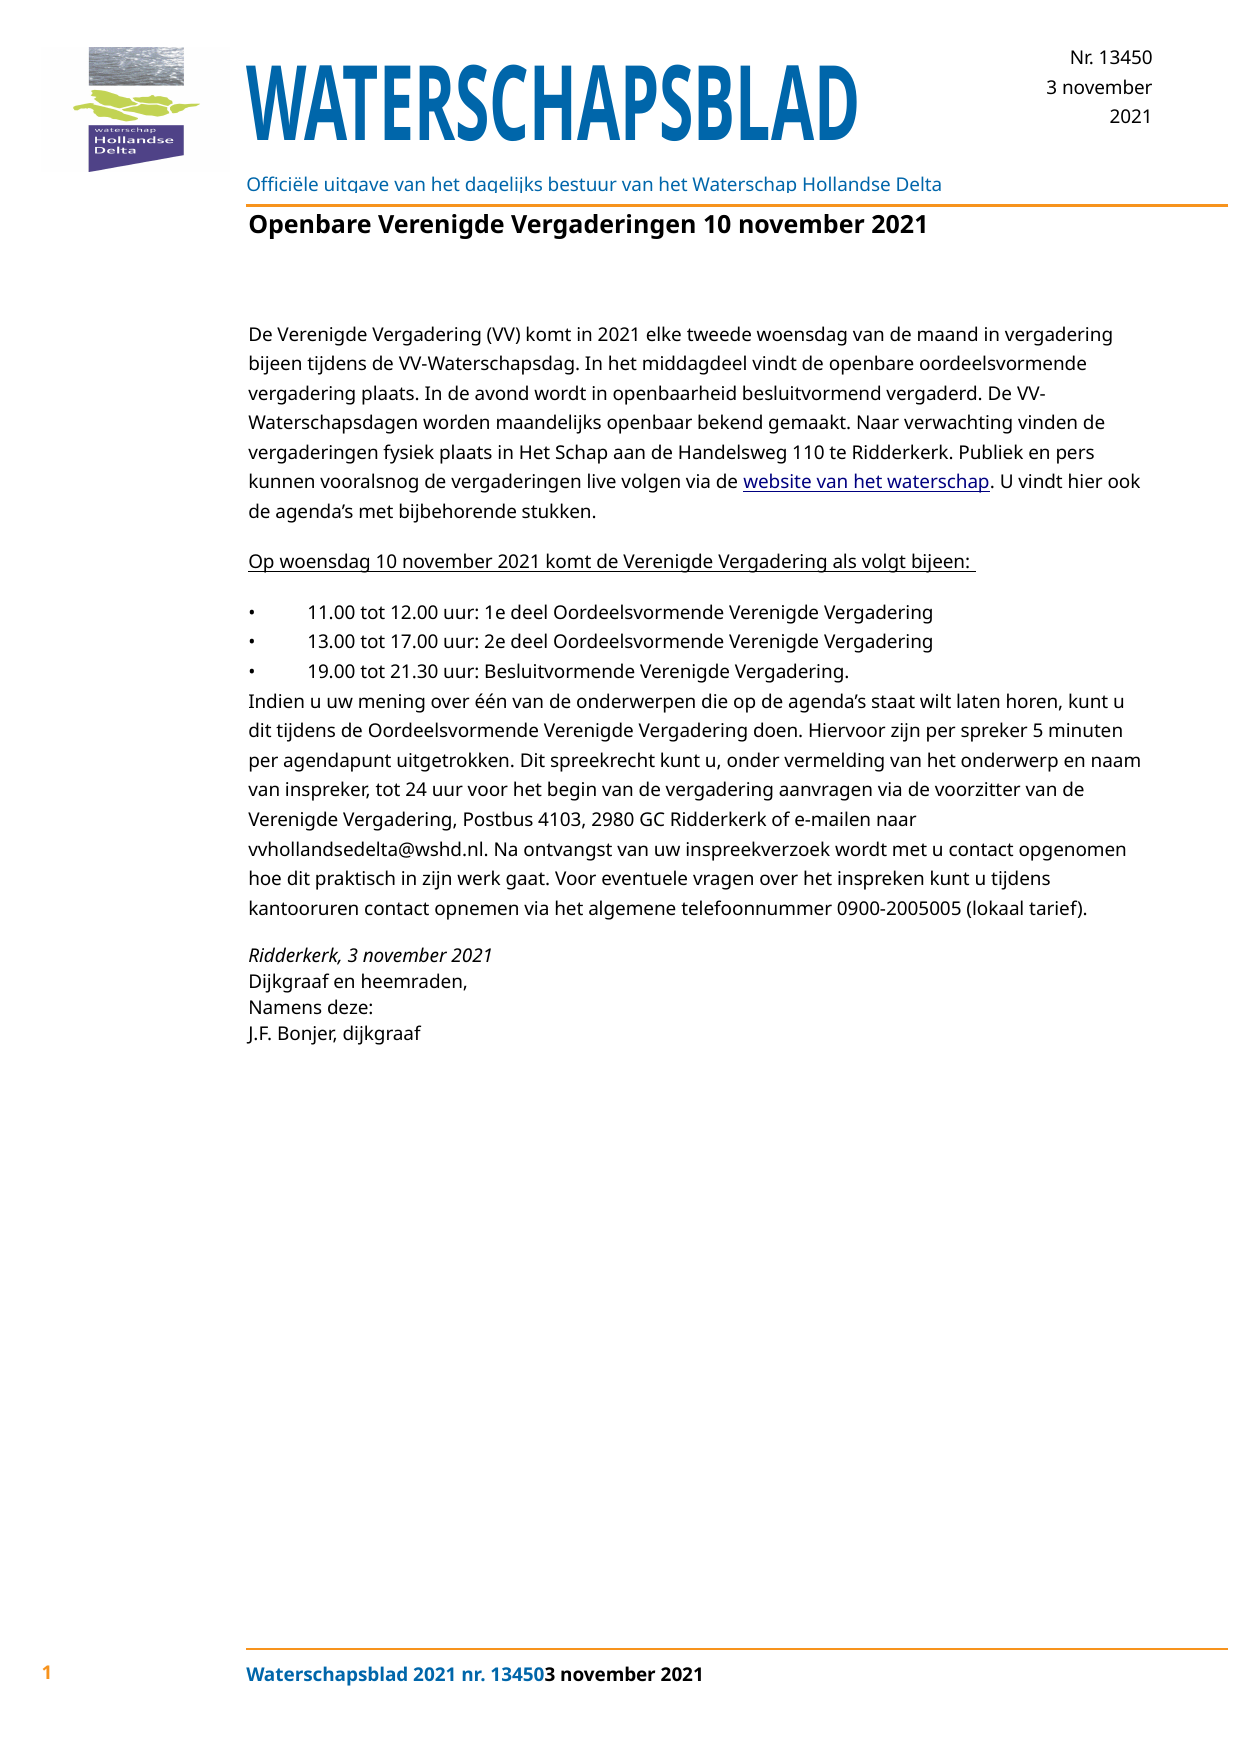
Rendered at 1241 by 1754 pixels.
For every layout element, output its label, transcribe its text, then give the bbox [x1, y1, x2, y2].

text Op woensdag 10 november 2021 komt de Verenigde Vergadering als volgt bijeen: [248, 549, 1152, 574]
picture [41, 47, 231, 172]
list 19.00 tot 21.30 uur: Besluitvormende Verenigde Vergadering. [248, 658, 1152, 684]
text Dijkgraaf en heemraden, [248, 968, 1152, 994]
text Indien u uw mening over één van de onderwerpen die op de agenda’s staat wilt laten horen, kunt u dit tijdens de Oordeelsvormende Verenigde Vergadering doen. Hiervoor zijn per spreker 5 minuten per agendapunt uitgetrokken. Dit spreekrecht kunt u, onder vermelding van het onderwerp en naam van inspreker, tot 24 uur voor het begin van de vergadering aanvragen via de voorzitter van de Verenigde Vergadering, Postbus 4103, 2980 GC Ridderkerk of e-mailen naar vvhollandsedelta@wshd.nl. Na ontvangst van uw inspreekverzoek wordt met u contact opgenomen hoe dit praktisch in zijn werk gaat. Voor eventuele vragen over het inspreken kunt u tijdens kantooruren contact opnemen via het algemene telefoonnummer 0900-2005005 (lokaal tarief). [248, 688, 1152, 921]
text Namens deze: [248, 994, 1152, 1020]
text Ridderkerk, 3 november 2021 [248, 943, 1152, 968]
list 13.00 tot 17.00 uur: 2e deel Oordeelsvormende Verenigde Vergadering [248, 629, 1152, 654]
list 11.00 tot 12.00 uur: 1e deel Oordeelsvormende Verenigde Vergadering [248, 599, 1152, 625]
text J.F. Bonjer, dijkgraaf [248, 1020, 1152, 1046]
text Openbare Verenigde Vergaderingen 10 november 2021 [248, 207, 1152, 241]
text De Verenigde Vergadering (VV) komt in 2021 elke tweede woensdag van de maand in vergadering bijeen tijdens de VV-Waterschapsdag. In het middagdeel vindt de openbare oordeelsvormende vergadering plaats. In de avond wordt in openbaarheid besluitvormend vergaderd. De VV-Waterschapsdagen worden maandelijks openbaar bekend gemaakt. Naar verwachting vinden de vergaderingen fysiek plaats in Het Schap aan de Handelsweg 110 te Ridderkerk. Publiek en pers kunnen vooralsnog de vergaderingen live volgen via de website van het waterschap. U vindt hier ook de agenda’s met bijbehorende stukken. [248, 321, 1152, 524]
